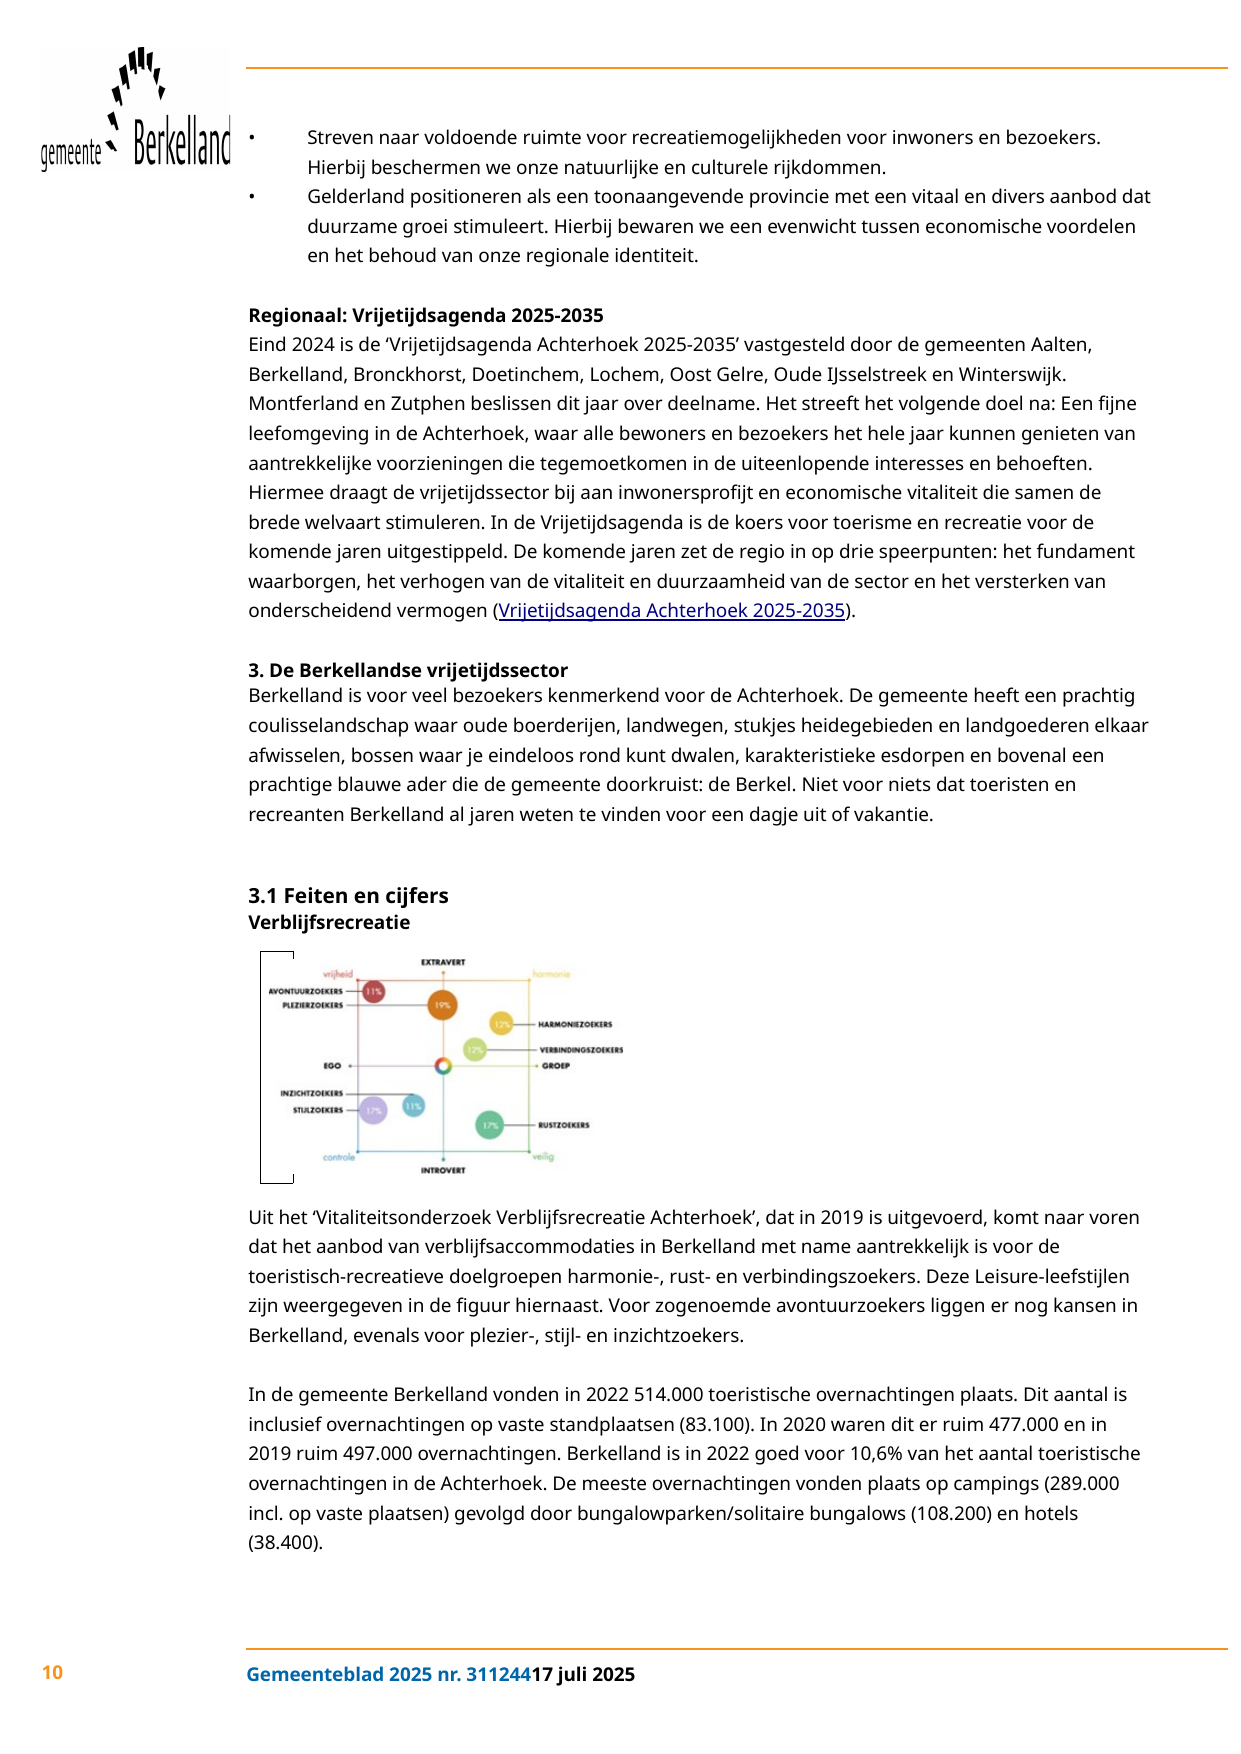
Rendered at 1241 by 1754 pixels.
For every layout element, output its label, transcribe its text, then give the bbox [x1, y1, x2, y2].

picture [41, 47, 231, 172]
list Streven naar voldoende ruimte voor recreatiemogelijkheden voor inwoners en bezoekers. Hierbij beschermen we onze natuurlijke en culturele rijkdommen. [248, 124, 1152, 180]
list Gelderland positioneren als een toonaangevende provincie met een vitaal en divers aanbod dat duurzame groei stimuleert. Hierbij bewaren we een evenwicht tussen economische voordelen en het behoud van onze regionale identiteit. [248, 183, 1152, 268]
text Regionaal: Vrijetijdsagenda 2025-2035 [248, 302, 1152, 328]
text Eind 2024 is de ‘Vrijetijdsagenda Achterhoek 2025-2035’ vastgesteld door de gemeenten Aalten, Berkelland, Bronckhorst, Doetinchem, Lochem, Oost Gelre, Oude IJsselstreek en Winterswijk. Montferland en Zutphen beslissen dit jaar over deelname. Het streeft het volgende doel na: Een fijne leefomgeving in de Achterhoek, waar alle bewoners en bezoekers het hele jaar kunnen genieten van aantrekkelijke voorzieningen die tegemoetkomen in de uiteenlopende interesses en behoeften. Hiermee draagt de vrijetijdssector bij aan inwonersprofijt en economische vitaliteit die samen de brede welvaart stimuleren. In de Vrijetijdsagenda is de koers voor toerisme en recreatie voor de komende jaren uitgestippeld. De komende jaren zet de regio in op drie speerpunten: het fundament waarborgen, het verhogen van de vitaliteit en duurzaamheid van de sector en het versterken van onderscheidend vermogen (Vrijetijdsagenda Achterhoek 2025-2035). [248, 331, 1152, 623]
text In de gemeente Berkelland vonden in 2022 514.000 toeristische overnachtingen plaats. Dit aantal is inclusief overnachtingen op vaste standplaatsen (83.100). In 2020 waren dit er ruim 477.000 en in 2019 ruim 497.000 overnachtingen. Berkelland is in 2022 goed voor 10,6% van het aantal toeristische overnachtingen in de Achterhoek. De meeste overnachtingen vonden plaats op campings (289.000 incl. op vaste plaatsen) gevolgd door bungalowparken/solitaire bungalows (108.200) en hotels (38.400). [248, 1381, 1152, 1555]
text Uit het ‘Vitaliteitsonderzoek Verblijfsrecreatie Achterhoek’, dat in 2019 is uitgevoerd, komt naar voren dat het aanbod van verblijfsaccommodaties in Berkelland met name aantrekkelijk is voor de toeristisch-recreatieve doelgroepen harmonie-, rust- en verbindingszoekers. Deze Leisure-leefstijlen zijn weergegeven in de figuur hiernaast. Voor zogenoemde avontuurzoekers liggen er nog kansen in Berkelland, evenals voor plezier-, stijl- en inzichtzoekers. [248, 1204, 1152, 1348]
text 3.1 Feiten en cijfers [248, 881, 1152, 909]
text Verblijfsrecreatie [248, 909, 1152, 935]
picture [268, 959, 624, 1174]
text 3. De Berkellandse vrijetijdssector [248, 657, 1152, 683]
text Berkelland is voor veel bezoekers kenmerkend voor de Achterhoek. De gemeente heeft een prachtig coulisselandschap waar oude boerderijen, landwegen, stukjes heidegebieden en landgoederen elkaar afwisselen, bossen waar je eindeloos rond kunt dwalen, karakteristieke esdorpen en bovenal een prachtige blauwe ader die de gemeente doorkruist: de Berkel. Niet voor niets dat toeristen en recreanten Berkelland al jaren weten te vinden voor een dagje uit of vakantie. [248, 683, 1152, 827]
